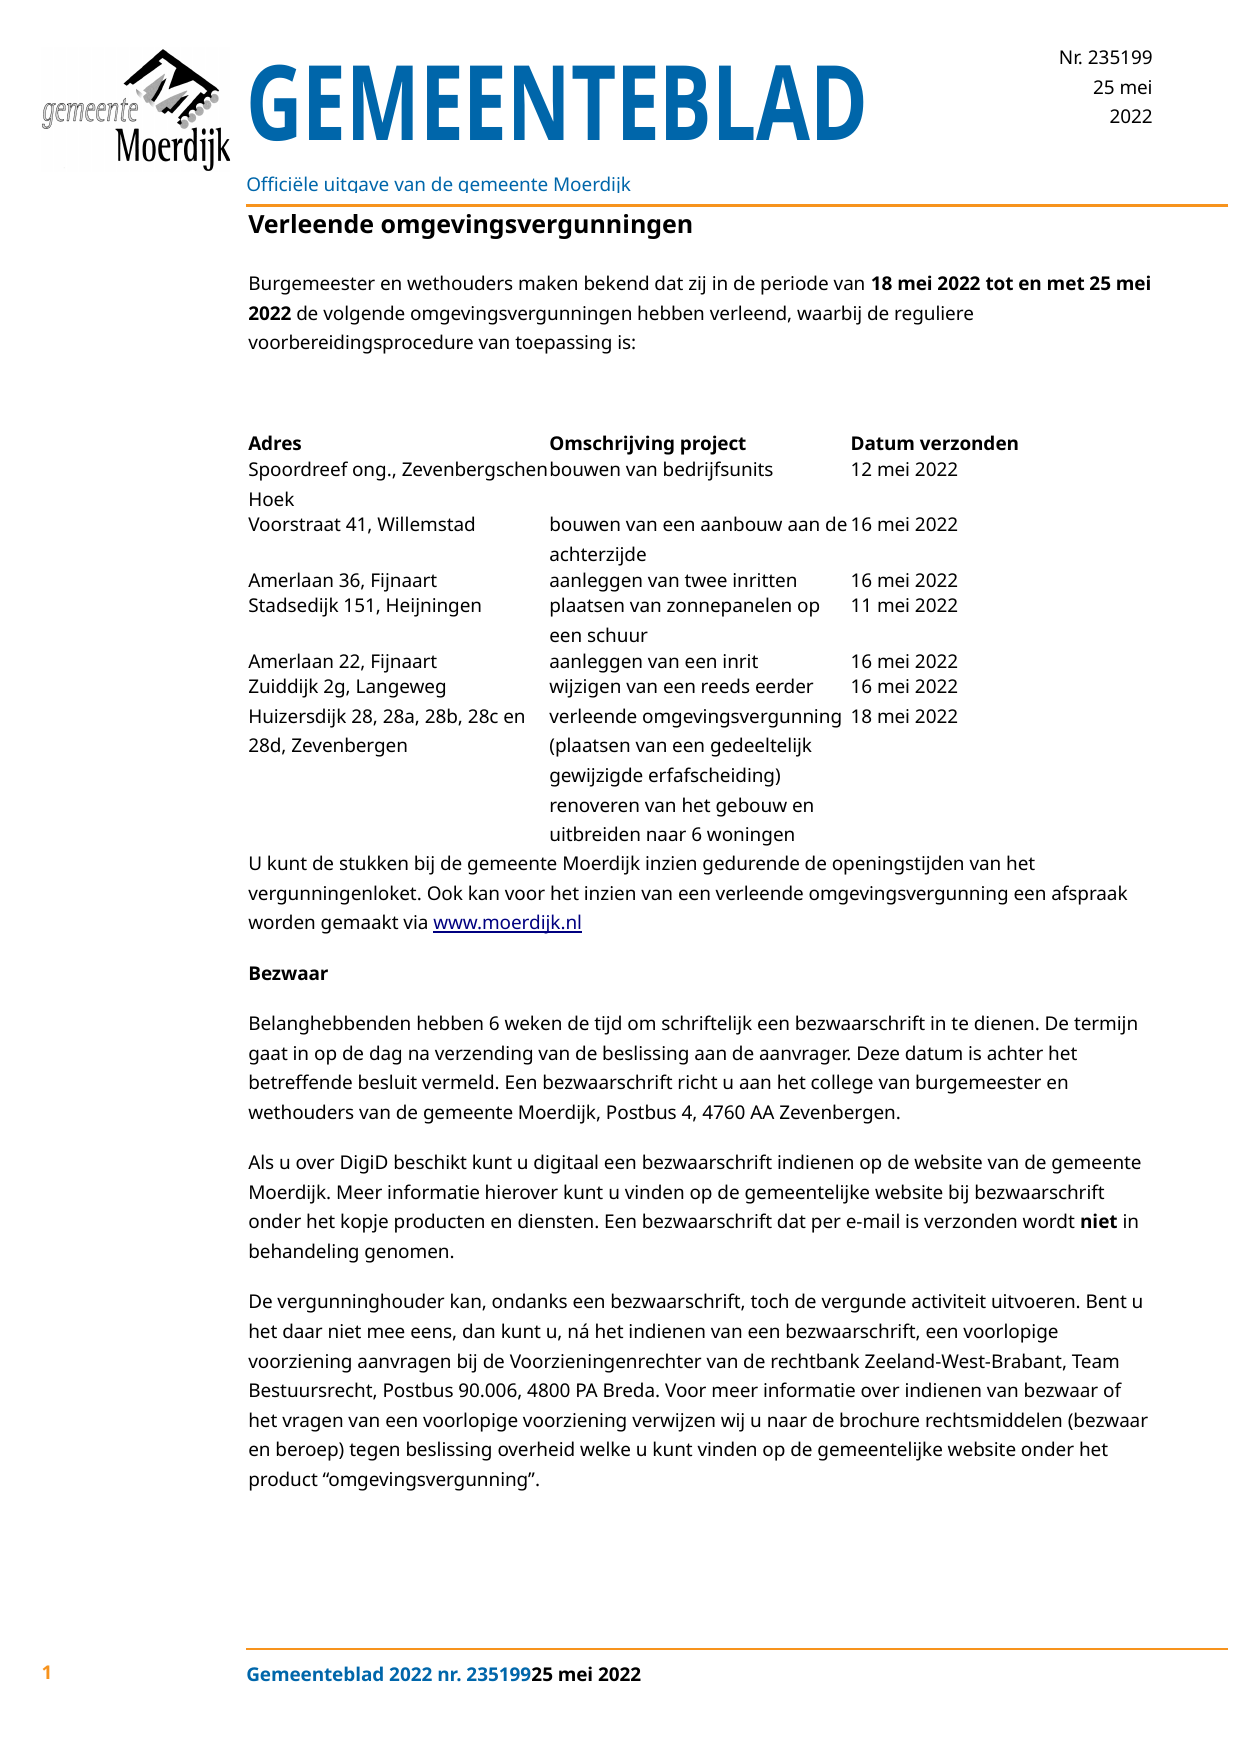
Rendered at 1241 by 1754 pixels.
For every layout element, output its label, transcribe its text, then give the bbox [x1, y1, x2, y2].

text Bezwaar [248, 960, 1152, 986]
table_cell 12 mei 2022 [850, 456, 1152, 511]
text U kunt de stukken bij de gemeente Moerdijk inzien gedurende de openingstijden van het vergunningenloket. Ook kan voor het inzien van een verleende omgevingsvergunning een afspraak worden gemaakt via www.moerdijk.nl [248, 850, 1152, 935]
table_cell Amerlaan 36, Fijnaart [248, 567, 549, 592]
picture [41, 47, 231, 172]
table_cell bouwen van bedrijfsunits [549, 456, 850, 511]
text De vergunninghouder kan, ondanks een bezwaarschrift, toch de vergunde activiteit uitvoeren. Bent u het daar niet mee eens, dan kunt u, ná het indienen van een bezwaarschrift, een voorlopige voorziening aanvragen bij de Voorzieningenrechter van de rechtbank Zeeland-West-Brabant, Team Bestuursrecht, Postbus 90.006, 4800 PA Breda. Voor meer informatie over indienen van bezwaar of het vragen van een voorlopige voorziening verwijzen wij u naar de brochure rechtsmiddelen (bezwaar en beroep) tegen beslissing overheid welke u kunt vinden op de gemeentelijke website onder het product “omgevingsvergunning”. [248, 1289, 1152, 1492]
table_cell wijzigen van een reeds eerder verleende omgevingsvergunning (plaatsen van een gedeeltelijk gewijzigde erfafscheiding) renoveren van het gebouw en uitbreiden naar 6 woningen [549, 674, 850, 847]
table_cell aanleggen van een inrit [549, 648, 850, 673]
table_header Adres [248, 430, 549, 456]
text Belanghebbenden hebben 6 weken de tijd om schriftelijk een bezwaarschrift in te dienen. De termijn gaat in op de dag na verzending van de beslissing aan de aanvrager. Deze datum is achter het betreffende besluit vermeld. Een bezwaarschrift richt u aan het college van burgemeester en wethouders van de gemeente Moerdijk, Postbus 4, 4760 AA Zevenbergen. [248, 1010, 1152, 1125]
table_cell Zuiddijk 2g, Langeweg Huizersdijk 28, 28a, 28b, 28c en 28d, Zevenbergen [248, 674, 549, 847]
text Burgemeester en wethouders maken bekend dat zij in de periode van 18 mei 2022 tot en met 25 mei 2022 de volgende omgevingsvergunningen hebben verleend, waarbij de reguliere voorbereidingsprocedure van toepassing is: [248, 270, 1152, 355]
table_cell Amerlaan 22, Fijnaart [248, 648, 549, 673]
table_cell 16 mei 2022 [850, 648, 1152, 673]
table_cell Spoordreef ong., Zevenbergschen Hoek [248, 456, 549, 511]
table_cell Stadsedijk 151, Heijningen [248, 593, 549, 648]
text Als u over DigiD beschikt kunt u digitaal een bezwaarschrift indienen op de website van de gemeente Moerdijk. Meer informatie hierover kunt u vinden op de gemeentelijke website bij bezwaarschrift onder het kopje producten en diensten. Een bezwaarschrift dat per e-mail is verzonden wordt niet in behandeling genomen. [248, 1149, 1152, 1264]
table_cell bouwen van een aanbouw aan de achterzijde [549, 511, 850, 567]
table_cell 16 mei 2022 18 mei 2022 [850, 674, 1152, 847]
table_header Datum verzonden [850, 430, 1152, 456]
table_cell 16 mei 2022 [850, 511, 1152, 567]
table_cell 11 mei 2022 [850, 593, 1152, 648]
table_cell Voorstraat 41, Willemstad [248, 511, 549, 567]
table_header Omschrijving project [549, 430, 850, 456]
text Verleende omgevingsvergunningen [248, 207, 1152, 241]
table_cell plaatsen van zonnepanelen op een schuur [549, 593, 850, 648]
table_cell 16 mei 2022 [850, 567, 1152, 592]
table_cell aanleggen van twee inritten [549, 567, 850, 592]
